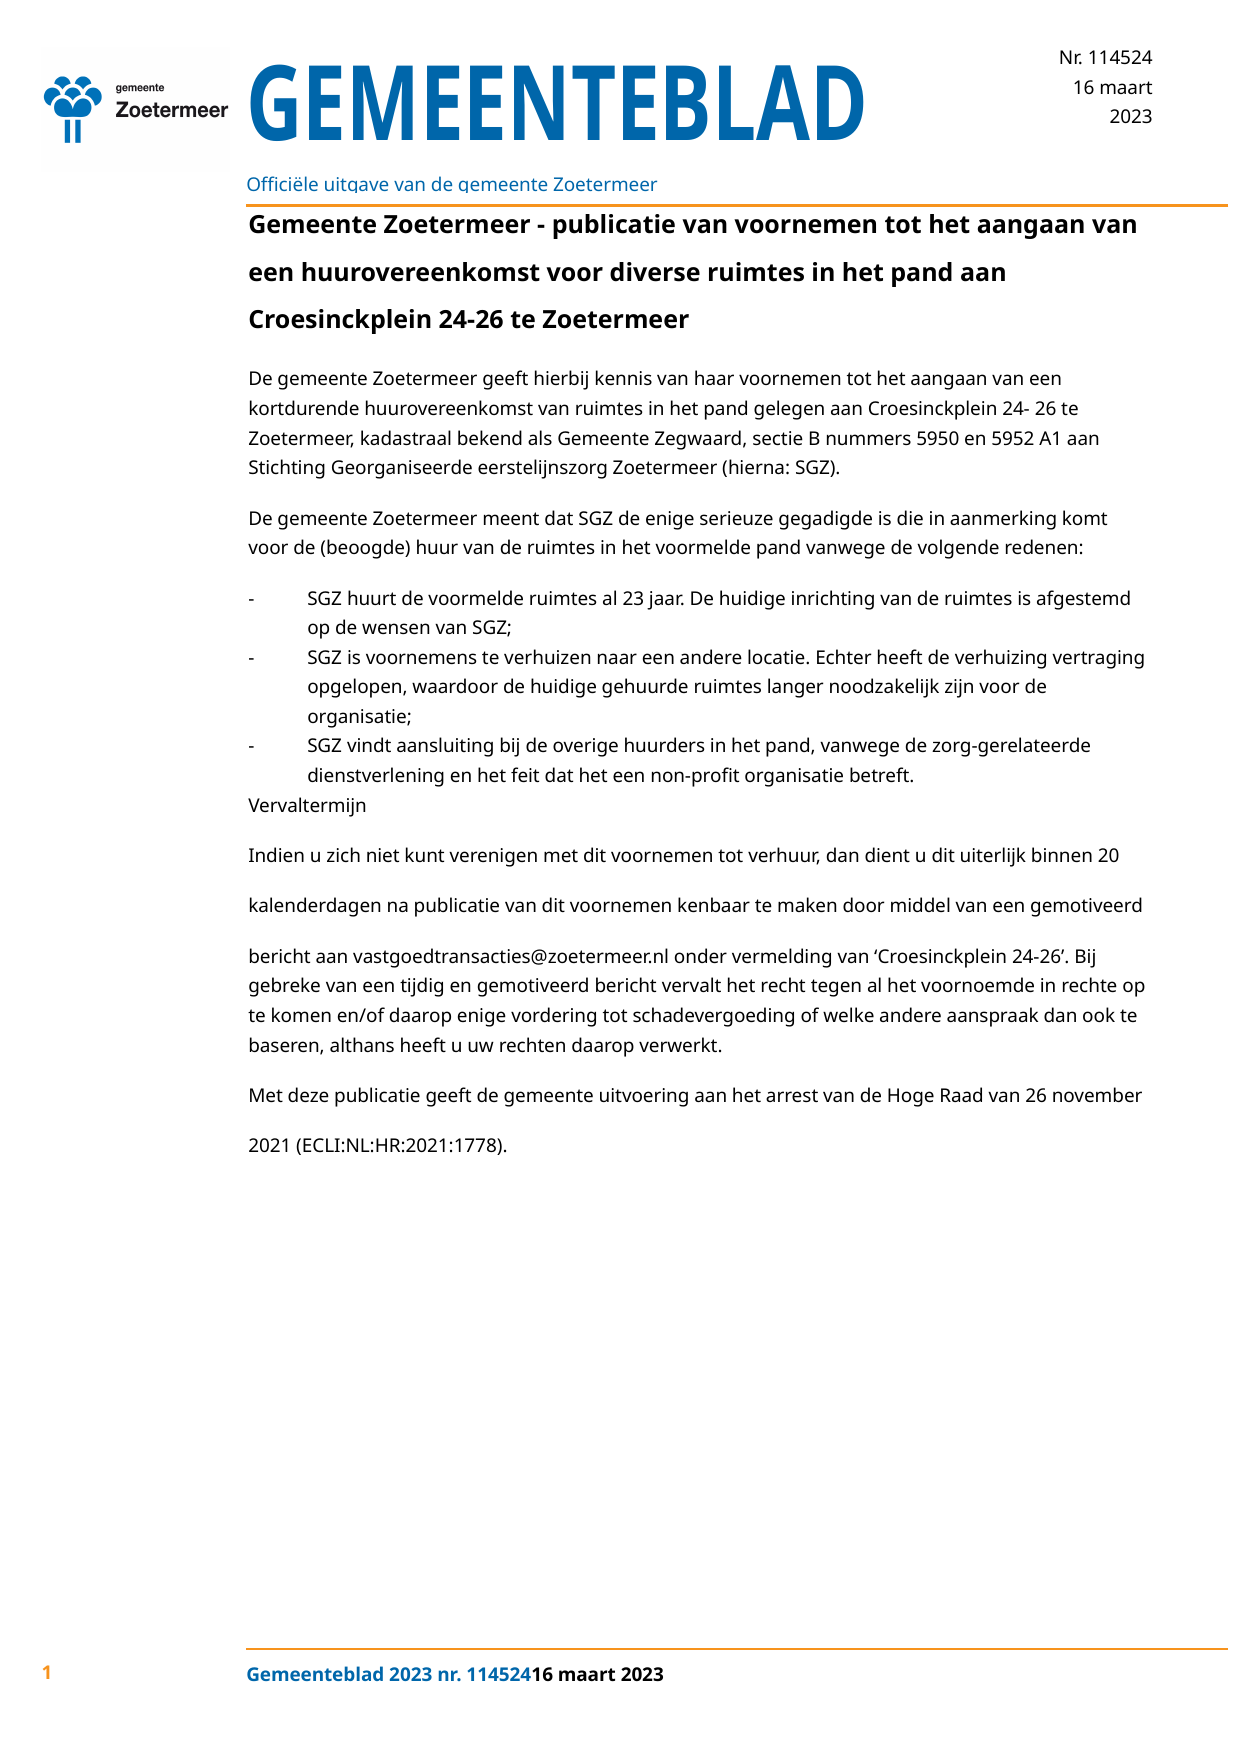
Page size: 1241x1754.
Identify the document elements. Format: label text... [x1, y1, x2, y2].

text De gemeente Zoetermeer meent dat SGZ de enige serieuze gegadigde is die in aanmerking komt voor de (beoogde) huur van de ruimtes in het voormelde pand vanwege de volgende redenen: [248, 505, 1152, 560]
text kalenderdagen na publicatie van dit voornemen kenbaar te maken door middel van een gemotiveerd [248, 893, 1152, 918]
picture [41, 47, 231, 172]
text Gemeente Zoetermeer - publicatie van voornemen tot het aangaan van een huurovereenkomst voor diverse ruimtes in het pand aan Croesinckplein 24-26 te Zoetermeer [248, 207, 1152, 336]
text Vervaltermijn [248, 792, 1152, 817]
list SGZ is voornemens te verhuizen naar een andere locatie. Echter heeft de verhuizing vertraging opgelopen, waardoor de huidige gehuurde ruimtes langer noodzakelijk zijn voor de organisatie; [248, 644, 1152, 729]
text Met deze publicatie geeft de gemeente uitvoering aan het arrest van de Hoge Raad van 26 november [248, 1082, 1152, 1108]
list SGZ vindt aansluiting bij de overige huurders in het pand, vanwege de zorg-gerelateerde dienstverlening en het feit dat het een non-profit organisatie betreft. [248, 733, 1152, 788]
text De gemeente Zoetermeer geeft hierbij kennis van haar voornemen tot het aangaan van een kortdurende huurovereenkomst van ruimtes in het pand gelegen aan Croesinckplein 24- 26 te Zoetermeer, kadastraal bekend als Gemeente Zegwaard, sectie B nummers 5950 en 5952 A1 aan Stichting Georganiseerde eerstelijnszorg Zoetermeer (hierna: SGZ). [248, 366, 1152, 480]
text 2021 (ECLI:NL:HR:2021:1778). [248, 1133, 1152, 1158]
text bericht aan vastgoedtransacties@zoetermeer.nl onder vermelding van ‘Croesinckplein 24-26’. Bij gebreke van een tijdig en gemotiveerd bericht vervalt het recht tegen al het voornoemde in rechte op te komen en/of daarop enige vordering tot schadevergoeding of welke andere aanspraak dan ook te baseren, althans heeft u uw rechten daarop verwerkt. [248, 943, 1152, 1057]
list SGZ huurt de voormelde ruimtes al 23 jaar. De huidige inrichting van de ruimtes is afgestemd op de wensen van SGZ; [248, 585, 1152, 640]
text Indien u zich niet kunt verenigen met dit voornemen tot verhuur, dan dient u dit uiterlijk binnen 20 [248, 842, 1152, 868]
